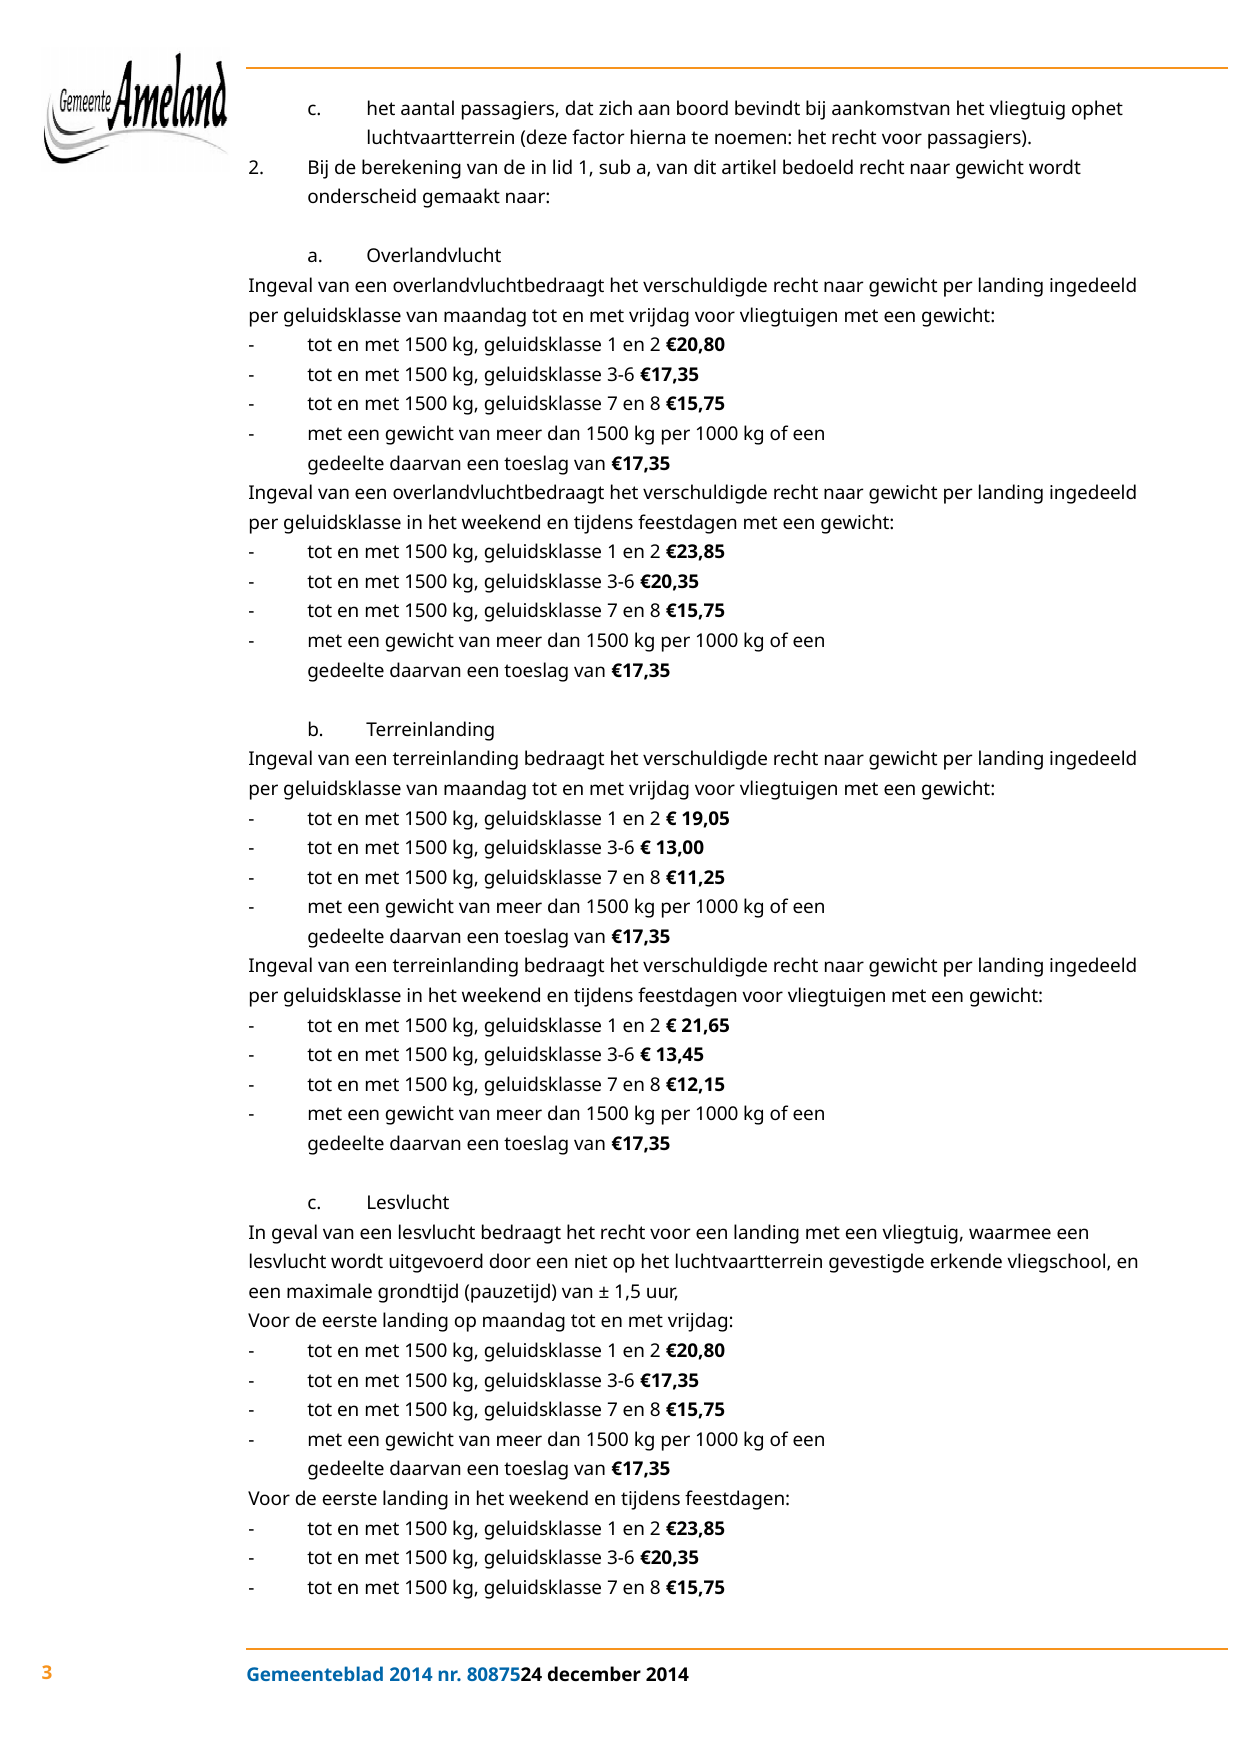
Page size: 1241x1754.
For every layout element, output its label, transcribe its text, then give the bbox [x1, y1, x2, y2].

list tot en met 1500 kg, geluidsklasse 3-6 €20,35 [248, 568, 1152, 594]
picture [41, 47, 231, 172]
list tot en met 1500 kg, geluidsklasse 3-6 € 13,00 [248, 834, 1152, 860]
list tot en met 1500 kg, geluidsklasse 1 en 2 €23,85 [248, 538, 1152, 564]
list gedeelte daarvan een toeslag van €17,35 [248, 923, 1152, 949]
list tot en met 1500 kg, geluidsklasse 1 en 2 €20,80 [248, 1337, 1152, 1363]
list tot en met 1500 kg, geluidsklasse 7 en 8 €15,75 [248, 1396, 1152, 1422]
list gedeelte daarvan een toeslag van €17,35 [248, 1130, 1152, 1156]
list met een gewicht van meer dan 1500 kg per 1000 kg of een [248, 1426, 1152, 1452]
list tot en met 1500 kg, geluidsklasse 3-6 €17,35 [248, 361, 1152, 387]
list tot en met 1500 kg, geluidsklasse 3-6 € 13,45 [248, 1041, 1152, 1067]
list gedeelte daarvan een toeslag van €17,35 [248, 1456, 1152, 1481]
text Ingeval van een overlandvluchtbedraagt het verschuldigde recht naar gewicht per landing ingedeeld per geluidsklasse in het weekend en tijdens feestdagen met een gewicht: [248, 479, 1152, 535]
list tot en met 1500 kg, geluidsklasse 1 en 2 € 21,65 [248, 1012, 1152, 1038]
list met een gewicht van meer dan 1500 kg per 1000 kg of een [248, 420, 1152, 446]
list tot en met 1500 kg, geluidsklasse 7 en 8 €15,75 [248, 598, 1152, 623]
list Lesvlucht [307, 1189, 1152, 1215]
list gedeelte daarvan een toeslag van €17,35 [248, 450, 1152, 476]
list tot en met 1500 kg, geluidsklasse 1 en 2 € 19,05 [248, 805, 1152, 831]
list Terreinlanding [307, 716, 1152, 742]
list met een gewicht van meer dan 1500 kg per 1000 kg of een [248, 627, 1152, 653]
list gedeelte daarvan een toeslag van €17,35 [248, 657, 1152, 683]
list met een gewicht van meer dan 1500 kg per 1000 kg of een [248, 1101, 1152, 1126]
text Ingeval van een overlandvluchtbedraagt het verschuldigde recht naar gewicht per landing ingedeeld per geluidsklasse van maandag tot en met vrijdag voor vliegtuigen met een gewicht: [248, 272, 1152, 328]
list Bij de berekening van de in lid 1, sub a, van dit artikel bedoeld recht naar gewicht wordt onderscheid gemaakt naar: [248, 154, 1152, 209]
text Voor de eerste landing op maandag tot en met vrijdag: [248, 1308, 1152, 1333]
list Overlandvlucht [307, 243, 1152, 268]
list met een gewicht van meer dan 1500 kg per 1000 kg of een [248, 893, 1152, 919]
text In geval van een lesvlucht bedraagt het recht voor een landing met een vliegtuig, waarmee een lesvlucht wordt uitgevoerd door een niet op het luchtvaartterrein gevestigde erkende vliegschool, en een maximale grondtijd (pauzetijd) van ± 1,5 uur, [248, 1219, 1152, 1304]
list tot en met 1500 kg, geluidsklasse 1 en 2 €23,85 [248, 1515, 1152, 1541]
text Ingeval van een terreinlanding bedraagt het verschuldigde recht naar gewicht per landing ingedeeld per geluidsklasse in het weekend en tijdens feestdagen voor vliegtuigen met een gewicht: [248, 953, 1152, 1008]
list het aantal passagiers, dat zich aan boord bevindt bij aankomstvan het vliegtuig ophet luchtvaartterrein (deze factor hierna te noemen: het recht voor passagiers). [307, 95, 1152, 150]
list tot en met 1500 kg, geluidsklasse 7 en 8 €12,15 [248, 1071, 1152, 1097]
text Ingeval van een terreinlanding bedraagt het verschuldigde recht naar gewicht per landing ingedeeld per geluidsklasse van maandag tot en met vrijdag voor vliegtuigen met een gewicht: [248, 746, 1152, 801]
list tot en met 1500 kg, geluidsklasse 7 en 8 €15,75 [248, 1574, 1152, 1600]
list tot en met 1500 kg, geluidsklasse 3-6 €20,35 [248, 1544, 1152, 1570]
list tot en met 1500 kg, geluidsklasse 3-6 €17,35 [248, 1367, 1152, 1393]
list tot en met 1500 kg, geluidsklasse 7 en 8 €15,75 [248, 391, 1152, 416]
text Voor de eerste landing in het weekend en tijdens feestdagen: [248, 1485, 1152, 1511]
list tot en met 1500 kg, geluidsklasse 1 en 2 €20,80 [248, 331, 1152, 357]
list tot en met 1500 kg, geluidsklasse 7 en 8 €11,25 [248, 864, 1152, 890]
